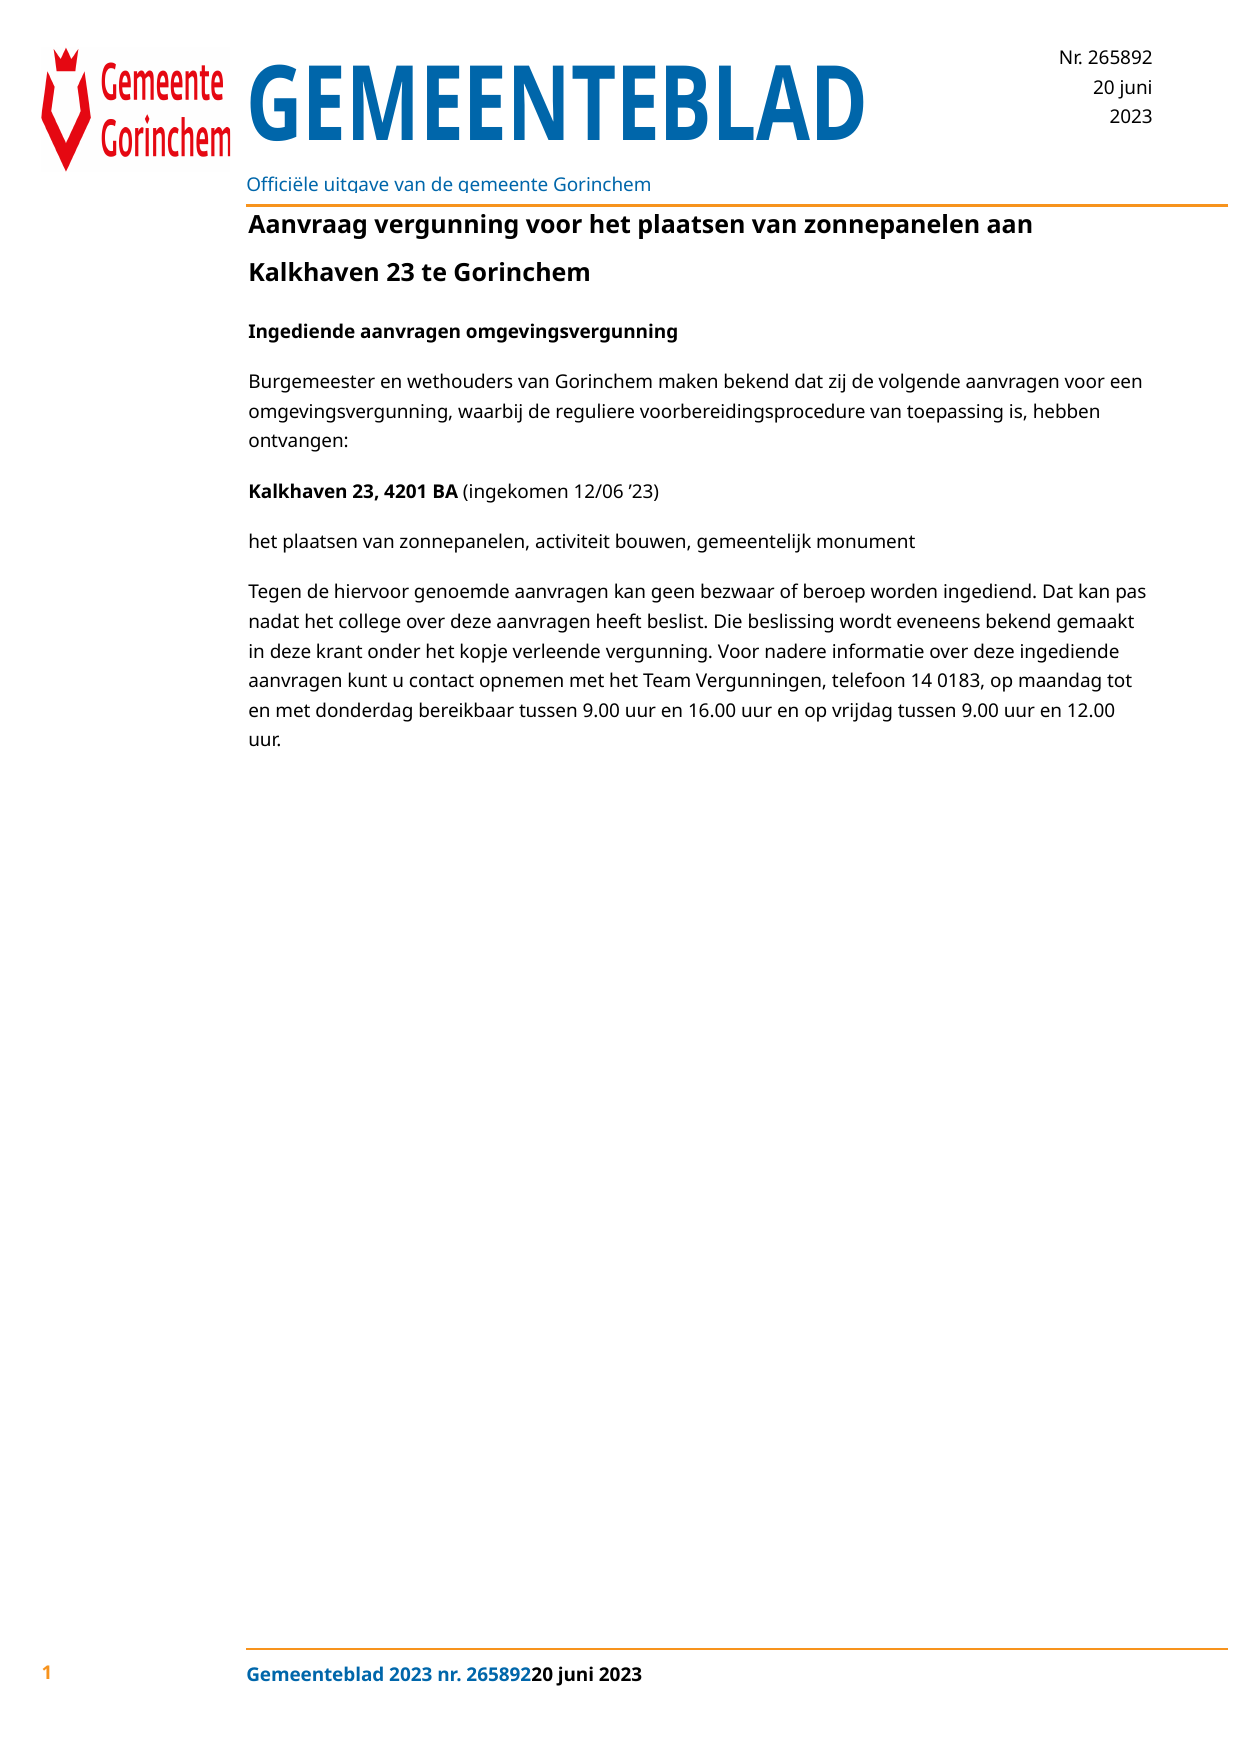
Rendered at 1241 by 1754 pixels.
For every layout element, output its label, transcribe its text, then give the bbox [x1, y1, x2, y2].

text Aanvraag vergunning voor het plaatsen van zonnepanelen aan Kalkhaven 23 te Gorinchem [248, 207, 1152, 288]
text Tegen de hiervoor genoemde aanvragen kan geen bezwaar of beroep worden ingediend. Dat kan pas nadat het college over deze aanvragen heeft beslist. Die beslissing wordt eveneens bekend gemaakt in deze krant onder het kopje verleende vergunning. Voor nadere informatie over deze ingediende aanvragen kunt u contact opnemen met het Team Vergunningen, telefoon 14 0183, op maandag tot en met donderdag bereikbaar tussen 9.00 uur en 16.00 uur en op vrijdag tussen 9.00 uur en 12.00 uur. [248, 579, 1152, 752]
text Burgemeester en wethouders van Gorinchem maken bekend dat zij de volgende aanvragen voor een omgevingsvergunning, waarbij de reguliere voorbereidingsprocedure van toepassing is, hebben ontvangen: [248, 368, 1152, 453]
text Kalkhaven 23, 4201 BA (ingekomen 12/06 ’23) [248, 478, 1152, 504]
text Ingediende aanvragen omgevingsvergunning [248, 318, 1152, 344]
text het plaatsen van zonnepanelen, activiteit bouwen, gemeentelijk monument [248, 528, 1152, 554]
picture [41, 47, 231, 172]
